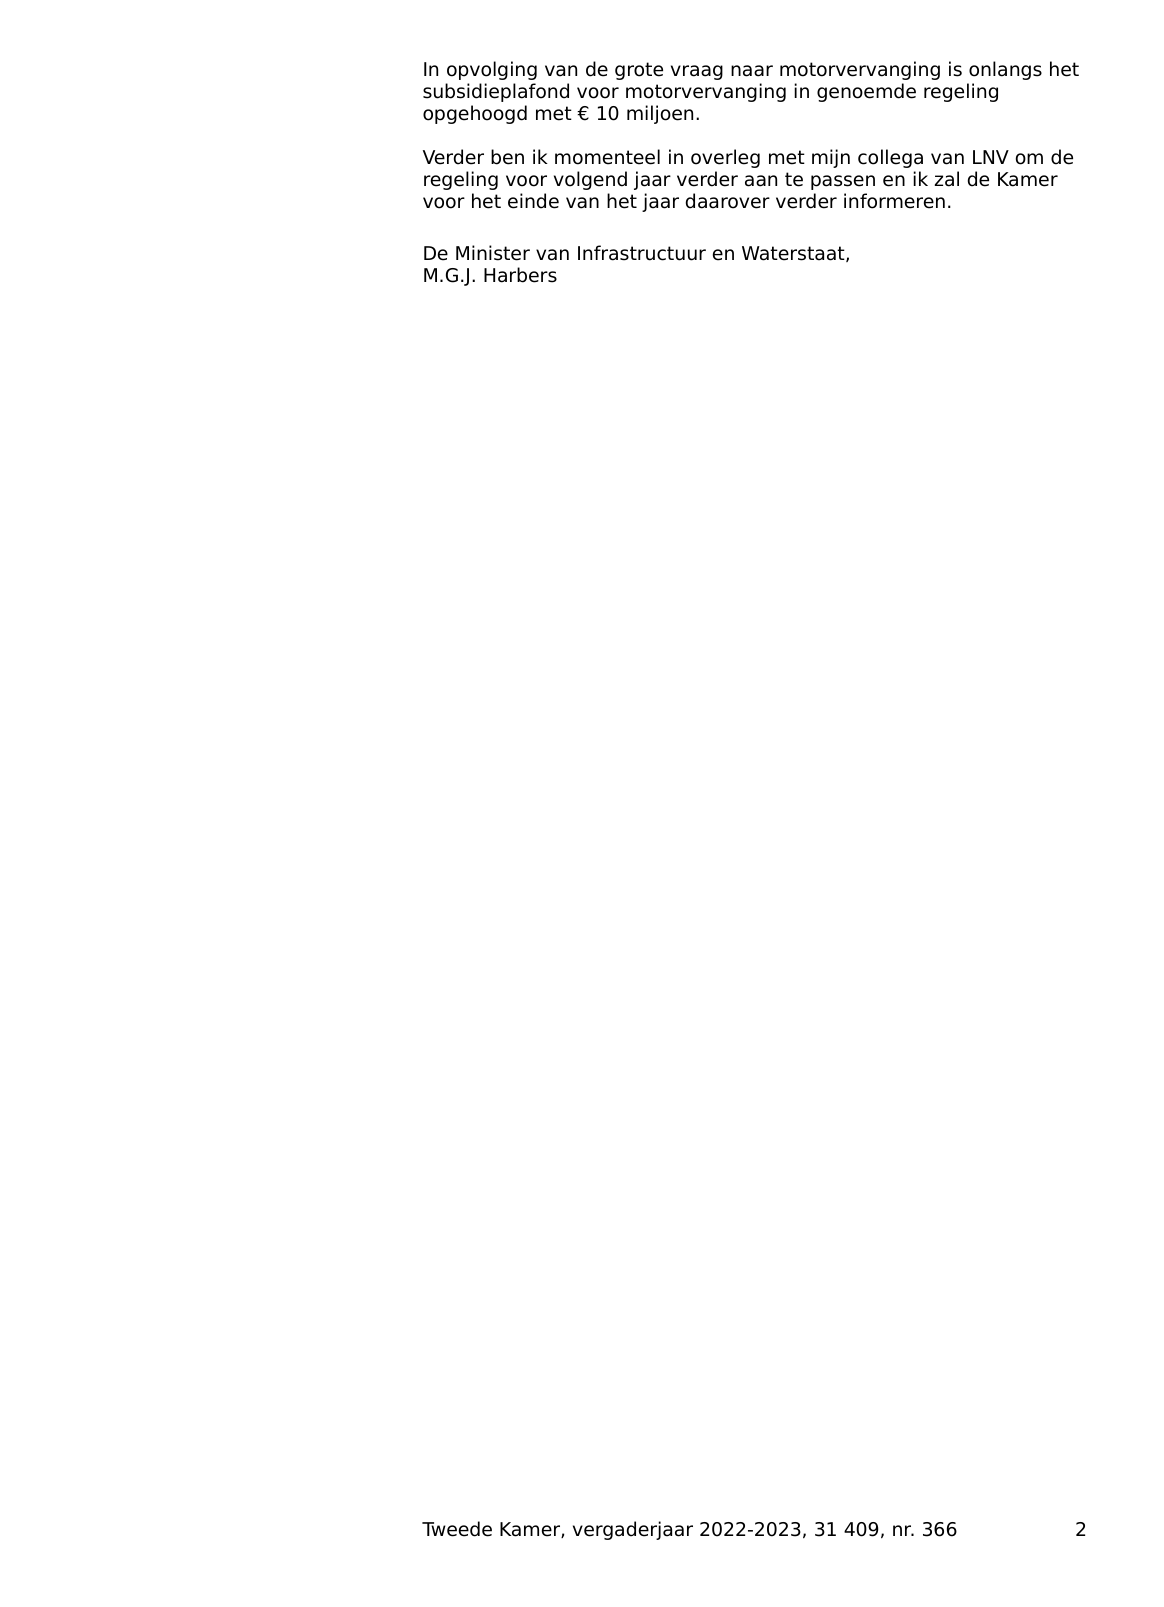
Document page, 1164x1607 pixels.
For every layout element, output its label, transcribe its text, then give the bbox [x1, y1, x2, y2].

text In opvolging van de grote vraag naar motorvervanging is onlangs het subsidieplafond voor motorvervanging in genoemde regeling opgehoogd met € 10 miljoen. [422, 59, 1087, 125]
text De Minister van Infrastructuur en Waterstaat, M.G.J. Harbers [422, 243, 1087, 287]
text Verder ben ik momenteel in overleg met mijn collega van LNV om de regeling voor volgend jaar verder aan te passen en ik zal de Kamer voor het einde van het jaar daarover verder informeren. [422, 147, 1087, 213]
